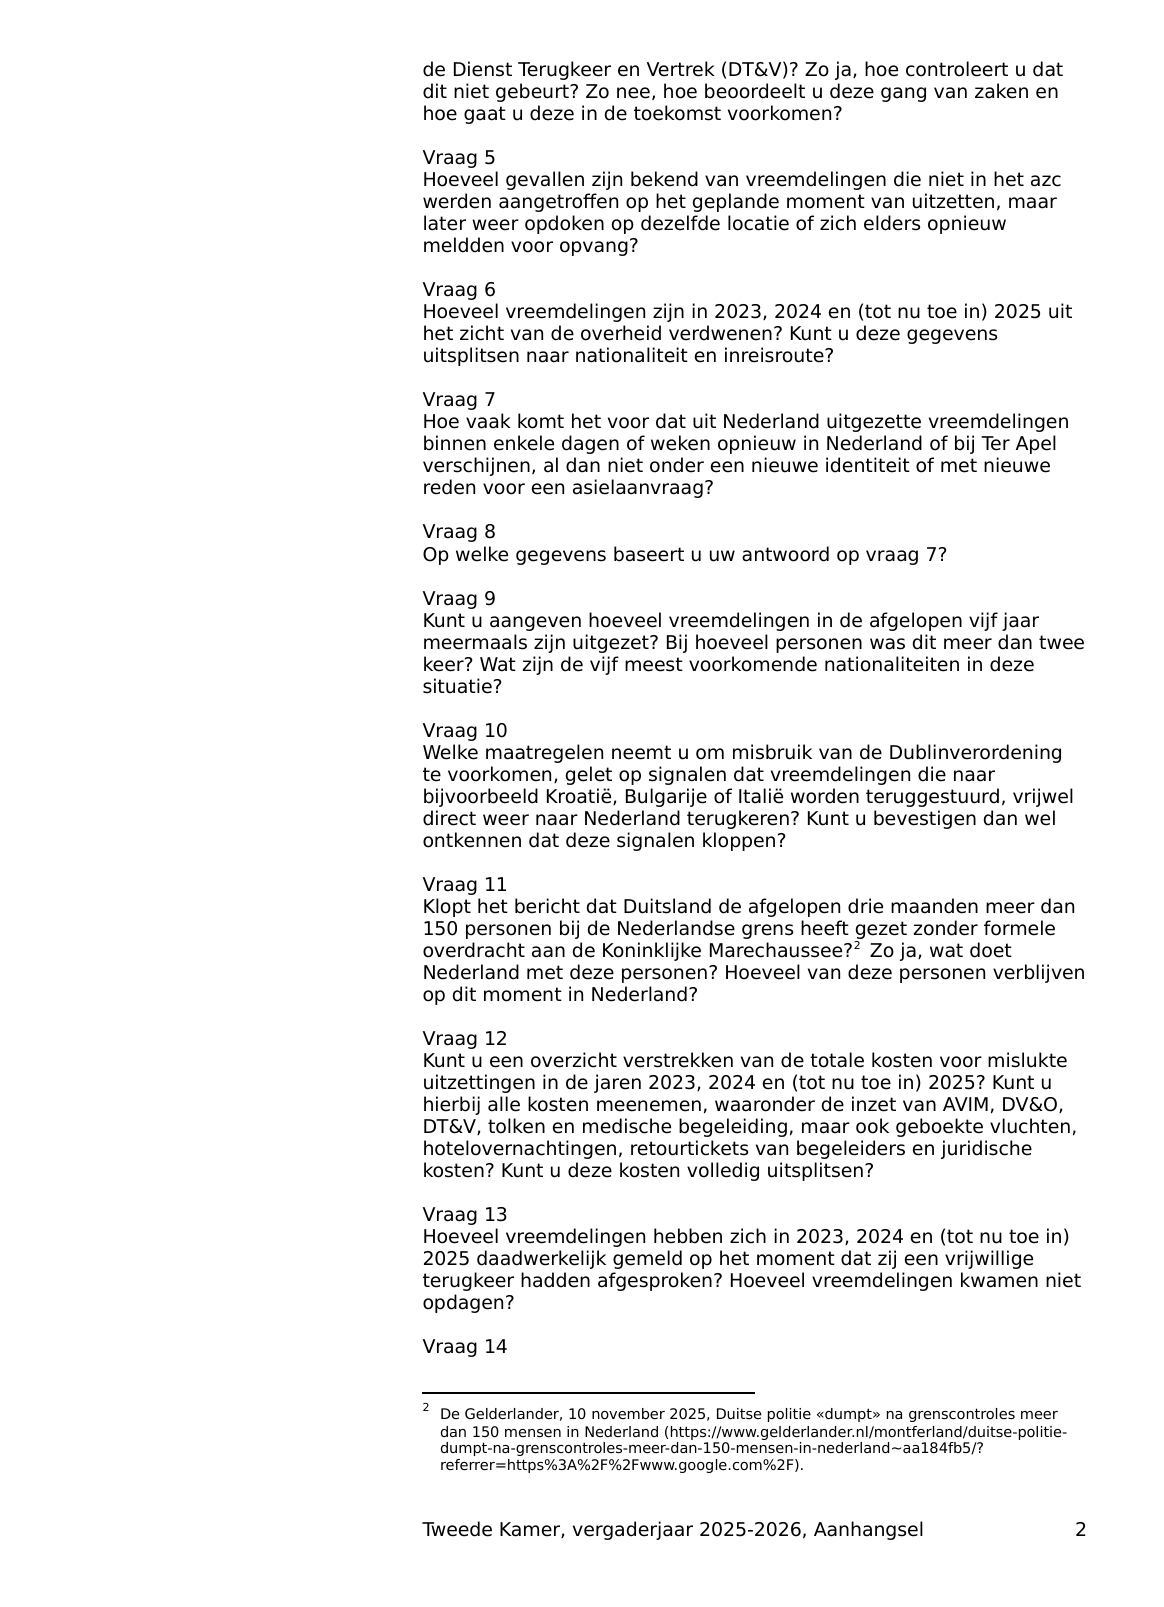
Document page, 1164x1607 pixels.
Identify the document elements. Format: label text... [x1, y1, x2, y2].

text De Gelderlander, 10 november 2025, Duitse politie «dumpt» na grenscontroles meer dan 150 mensen in Nederland (https://www.gelderlander.nl/montferland/duitse-politie-dumpt-na-grenscontroles-meer-dan-150-mensen-in-nederland~aa184fb5/?referrer=https%3A%2F%2Fwww.google.com%2F). [422, 1402, 1087, 1474]
text Hoeveel gevallen zijn bekend van vreemdelingen die niet in het azc werden aangetroffen op het geplande moment van uitzetten, maar later weer opdoken op dezelfde locatie of zich elders opnieuw meldden voor opvang? [422, 169, 1087, 257]
text Vraag 8 [422, 521, 1087, 543]
text Vraag 7 [422, 389, 1087, 411]
text Vraag 13 [422, 1204, 1087, 1226]
text Welke maatregelen neemt u om misbruik van de Dublinverordening te voorkomen, gelet op signalen dat vreemdelingen die naar bijvoorbeeld Kroatië, Bulgarije of Italië worden teruggestuurd, vrijwel direct weer naar Nederland terugkeren? Kunt u bevestigen dan wel ontkennen dat deze signalen kloppen? [422, 742, 1087, 852]
text Vraag 9 [422, 588, 1087, 609]
text Vraag 12 [422, 1028, 1087, 1050]
text Klopt het bericht dat Duitsland de afgelopen drie maanden meer dan 150 personen bij de Nederlandse grens heeft gezet zonder formele overdracht aan de Koninklijke Marechaussee? Zo ja, wat doet Nederland met deze personen? Hoeveel van deze personen verblijven op dit moment in Nederland? [422, 896, 1087, 1006]
text Vraag 5 [422, 147, 1087, 169]
text Vraag 10 [422, 720, 1087, 742]
text Hoeveel vreemdelingen hebben zich in 2023, 2024 en (tot nu toe in) 2025 daadwerkelijk gemeld op het moment dat zij een vrijwillige terugkeer hadden afgesproken? Hoeveel vreemdelingen kwamen niet opdagen? [422, 1226, 1087, 1314]
text Vraag 14 [422, 1336, 1087, 1358]
text Op welke gegevens baseert u uw antwoord op vraag 7? [422, 543, 1087, 565]
text Hoeveel vreemdelingen zijn in 2023, 2024 en (tot nu toe in) 2025 uit het zicht van de overheid verdwenen? Kunt u deze gegevens uitsplitsen naar nationaliteit en inreisroute? [422, 301, 1087, 367]
text Vraag 6 [422, 279, 1087, 301]
text Kunt u een overzicht verstrekken van de totale kosten voor mislukte uitzettingen in de jaren 2023, 2024 en (tot nu toe in) 2025? Kunt u hierbij alle kosten meenemen, waaronder de inzet van AVIM, DV&O, DT&V, tolken en medische begeleiding, maar ook geboekte vluchten, hotelovernachtingen, retourtickets van begeleiders en juridische kosten? Kunt u deze kosten volledig uitsplitsen? [422, 1050, 1087, 1182]
text de Dienst Terugkeer en Vertrek (DT&V)? Zo ja, hoe controleert u dat dit niet gebeurt? Zo nee, hoe beoordeelt u deze gang van zaken en hoe gaat u deze in de toekomst voorkomen? [422, 59, 1087, 125]
text Kunt u aangeven hoeveel vreemdelingen in de afgelopen vijf jaar meermaals zijn uitgezet? Bij hoeveel personen was dit meer dan twee keer? Wat zijn de vijf meest voorkomende nationaliteiten in deze situatie? [422, 609, 1087, 697]
text Vraag 11 [422, 874, 1087, 896]
text Hoe vaak komt het voor dat uit Nederland uitgezette vreemdelingen binnen enkele dagen of weken opnieuw in Nederland of bij Ter Apel verschijnen, al dan niet onder een nieuwe identiteit of met nieuwe reden voor een asielaanvraag? [422, 411, 1087, 499]
